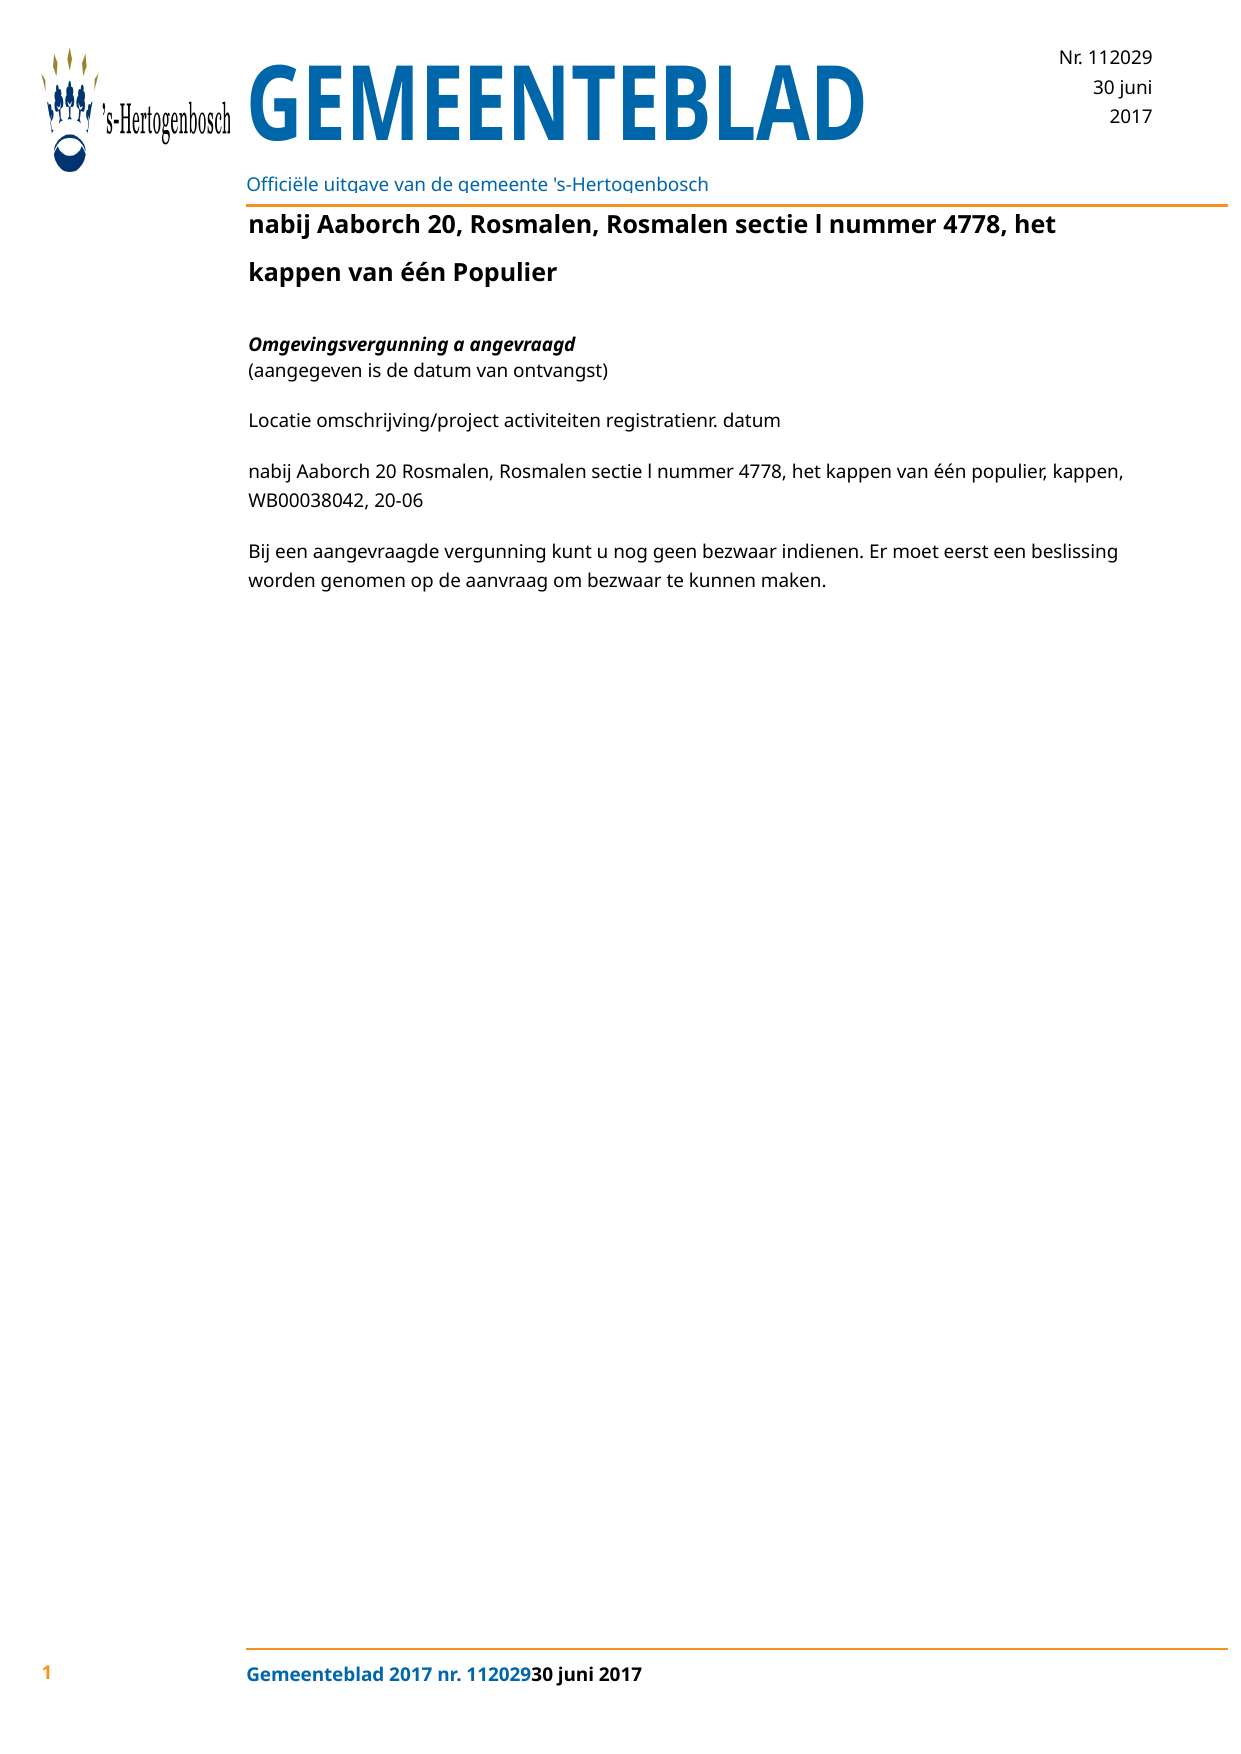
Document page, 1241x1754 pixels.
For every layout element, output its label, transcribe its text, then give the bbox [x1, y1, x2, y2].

text Omgevingsvergunning a angevraagd [248, 331, 1152, 357]
text Bij een aangevraagde vergunning kunt u nog geen bezwaar indienen. Er moet eerst een beslissing worden genomen op de aanvraag om bezwaar te kunnen maken. [248, 538, 1152, 593]
text Locatie omschrijving/project activiteiten registratienr. datum [248, 408, 1152, 433]
text (aangegeven is de datum van ontvangst) [248, 357, 1152, 383]
text nabij Aaborch 20 Rosmalen, Rosmalen sectie l nummer 4778, het kappen van één populier, kappen, WB00038042, 20-06 [248, 458, 1152, 513]
picture [41, 47, 231, 172]
text nabij Aaborch 20, Rosmalen, Rosmalen sectie l nummer 4778, het kappen van één Populier [248, 207, 1152, 288]
